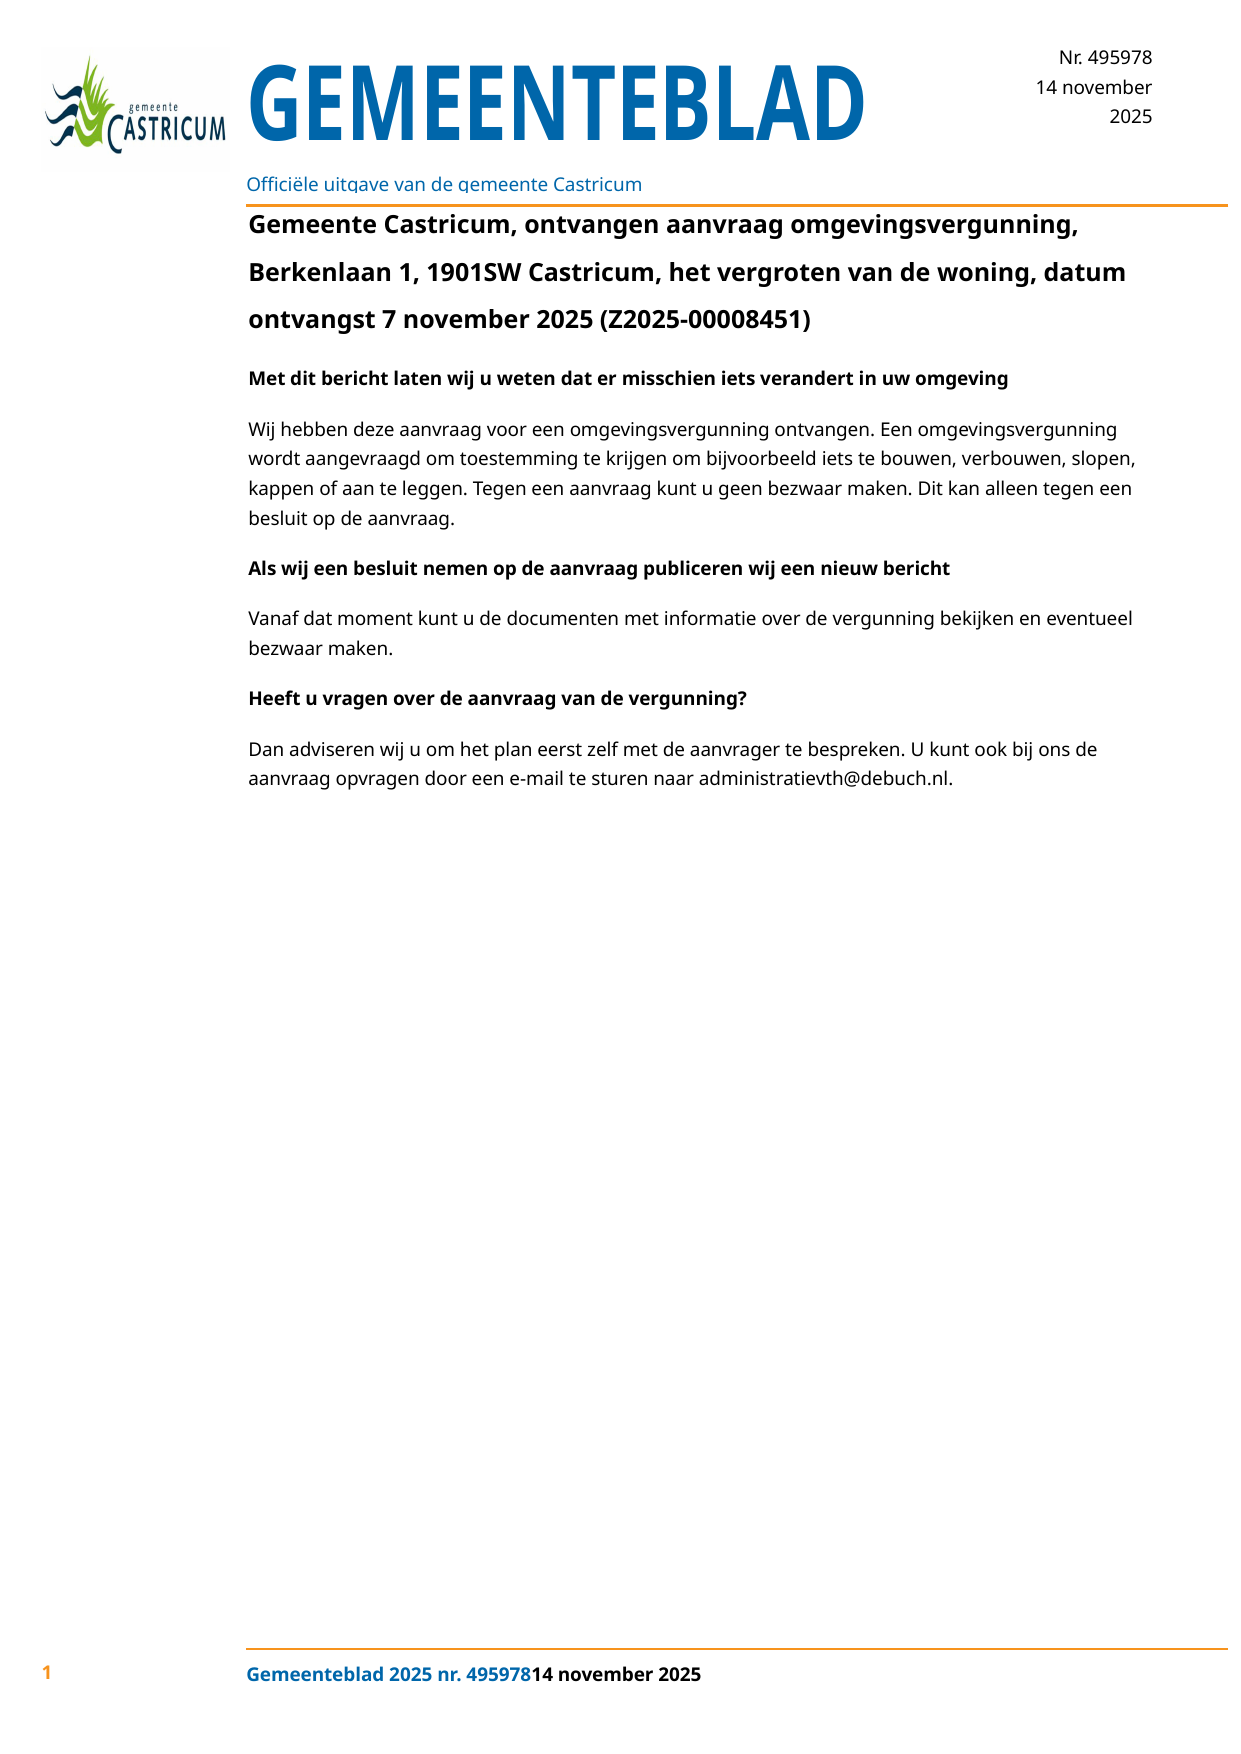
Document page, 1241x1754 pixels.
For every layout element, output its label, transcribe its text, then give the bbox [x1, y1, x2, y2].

text Met dit bericht laten wij u weten dat er misschien iets verandert in uw omgeving [248, 366, 1152, 391]
text Heeft u vragen over de aanvraag van de vergunning? [248, 686, 1152, 711]
text Vanaf dat moment kunt u de documenten met informatie over de vergunning bekijken en eventueel bezwaar maken. [248, 606, 1152, 661]
picture [41, 47, 231, 172]
text Wij hebben deze aanvraag voor een omgevingsvergunning ontvangen. Een omgevingsvergunning wordt aangevraagd om toestemming te krijgen om bijvoorbeeld iets te bouwen, verbouwen, slopen, kappen of aan te leggen. Tegen een aanvraag kunt u geen bezwaar maken. Dit kan alleen tegen een besluit op de aanvraag. [248, 416, 1152, 530]
text Als wij een besluit nemen op de aanvraag publiceren wij een nieuw bericht [248, 555, 1152, 581]
text Dan adviseren wij u om het plan eerst zelf met de aanvrager te bespreken. U kunt ook bij ons de aanvraag opvragen door een e-mail te sturen naar administratievth@debuch.nl. [248, 736, 1152, 791]
text Gemeente Castricum, ontvangen aanvraag omgevingsvergunning, Berkenlaan 1, 1901SW Castricum, het vergroten van de woning, datum ontvangst 7 november 2025 (Z2025-00008451) [248, 207, 1152, 336]
